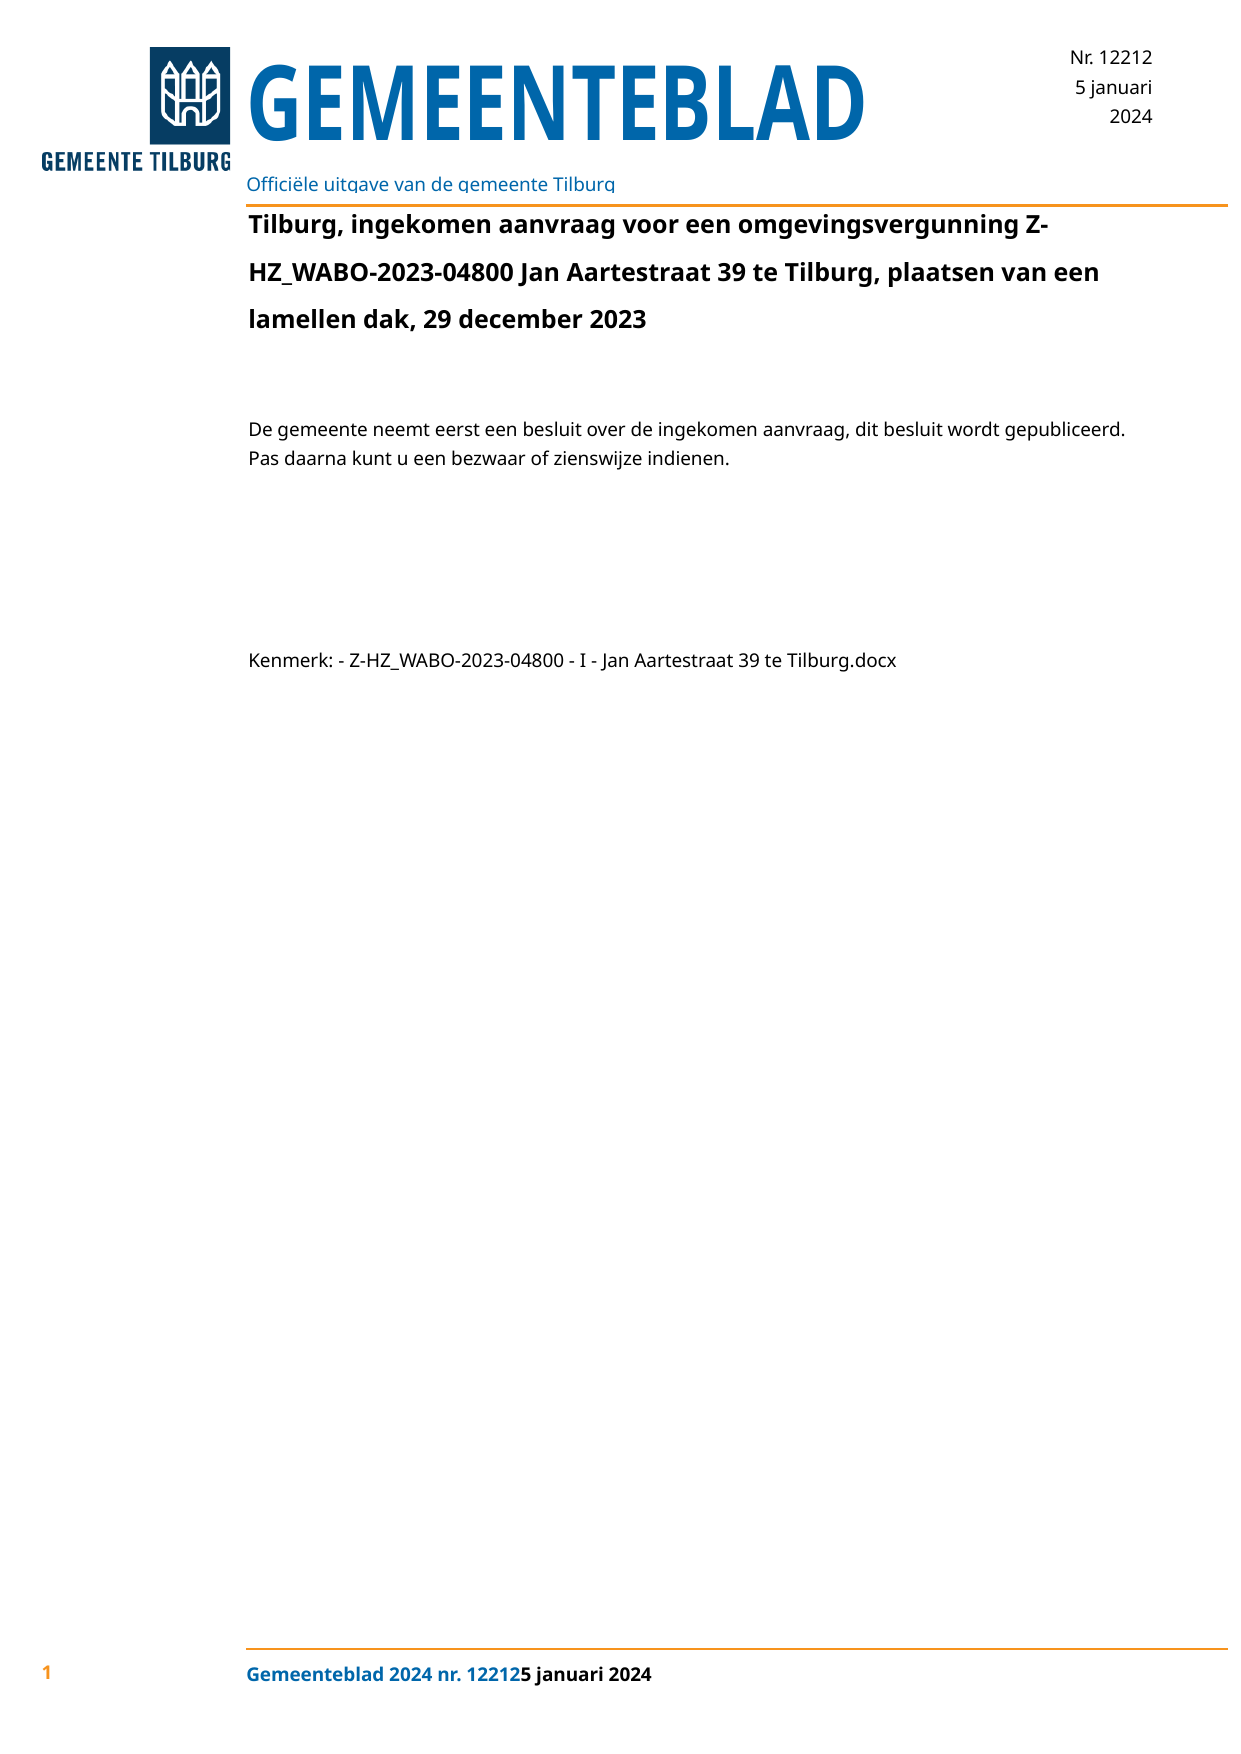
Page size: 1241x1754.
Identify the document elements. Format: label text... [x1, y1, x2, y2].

text Kenmerk: - Z-HZ_WABO-2023-04800 - I - Jan Aartestraat 39 te Tilburg.docx [248, 647, 1152, 673]
picture [41, 47, 231, 172]
text Tilburg, ingekomen aanvraag voor een omgevingsvergunning Z-HZ_WABO-2023-04800 Jan Aartestraat 39 te Tilburg, plaatsen van een lamellen dak, 29 december 2023 [248, 207, 1152, 336]
text De gemeente neemt eerst een besluit over de ingekomen aanvraag, dit besluit wordt gepubliceerd. Pas daarna kunt u een bezwaar of zienswijze indienen. [248, 416, 1152, 471]
